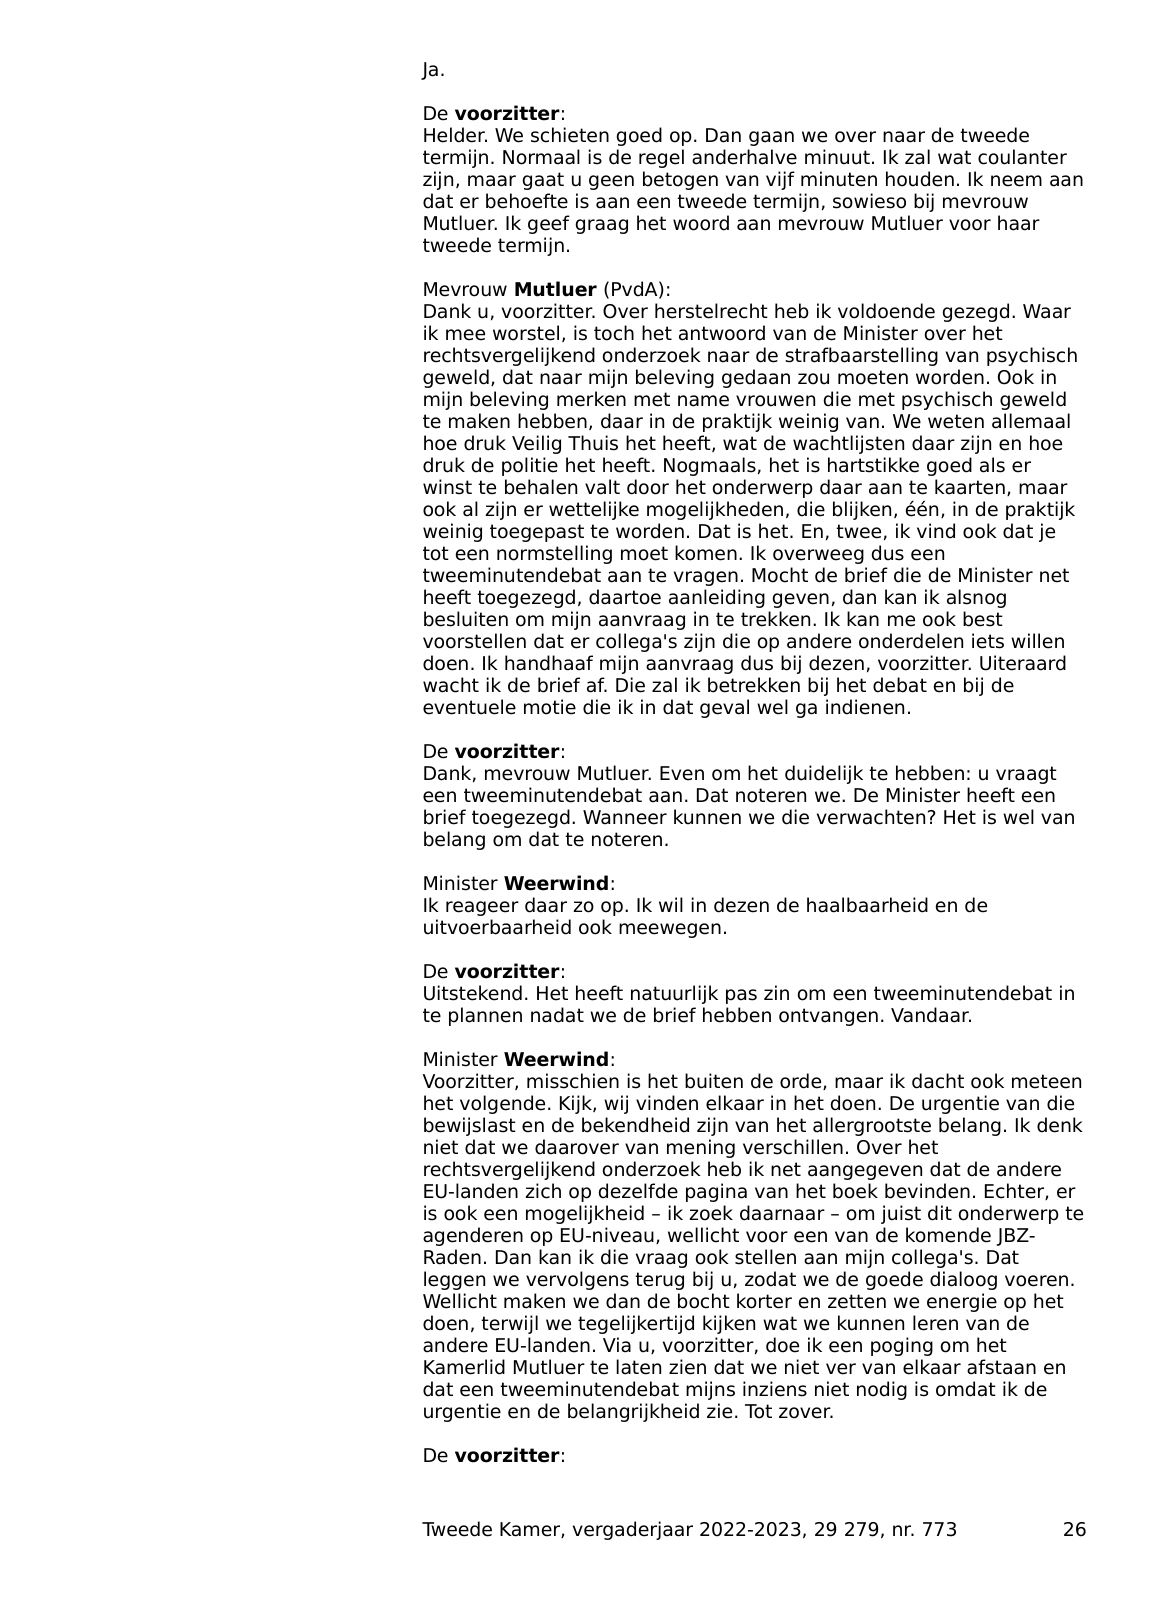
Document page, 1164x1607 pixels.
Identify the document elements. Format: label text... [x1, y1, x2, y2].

text Dank, mevrouw Mutluer. Even om het duidelijk te hebben: u vraagt een tweeminutendebat aan. Dat noteren we. De Minister heeft een brief toegezegd. Wanneer kunnen we die verwachten? Het is wel van belang om dat te noteren. [422, 763, 1087, 851]
text De voorzitter: [422, 961, 1087, 983]
text Dank u, voorzitter. Over herstelrecht heb ik voldoende gezegd. Waar ik mee worstel, is toch het antwoord van de Minister over het rechtsvergelijkend onderzoek naar de strafbaarstelling van psychisch geweld, dat naar mijn beleving gedaan zou moeten worden. Ook in mijn beleving merken met name vrouwen die met psychisch geweld te maken hebben, daar in de praktijk weinig van. We weten allemaal hoe druk Veilig Thuis het heeft, wat de wachtlijsten daar zijn en hoe druk de politie het heeft. Nogmaals, het is hartstikke goed als er winst te behalen valt door het onderwerp daar aan te kaarten, maar ook al zijn er wettelijke mogelijkheden, die blijken, één, in de praktijk weinig toegepast te worden. Dat is het. En, twee, ik vind ook dat je tot een normstelling moet komen. Ik overweeg dus een tweeminutendebat aan te vragen. Mocht de brief die de Minister net heeft toegezegd, daartoe aanleiding geven, dan kan ik alsnog besluiten om mijn aanvraag in te trekken. Ik kan me ook best voorstellen dat er collega's zijn die op andere onderdelen iets willen doen. Ik handhaaf mijn aanvraag dus bij dezen, voorzitter. Uiteraard wacht ik de brief af. Die zal ik betrekken bij het debat en bij de eventuele motie die ik in dat geval wel ga indienen. [422, 301, 1087, 719]
text Helder. We schieten goed op. Dan gaan we over naar de tweede termijn. Normaal is de regel anderhalve minuut. Ik zal wat coulanter zijn, maar gaat u geen betogen van vijf minuten houden. Ik neem aan dat er behoefte is aan een tweede termijn, sowieso bij mevrouw Mutluer. Ik geef graag het woord aan mevrouw Mutluer voor haar tweede termijn. [422, 125, 1087, 257]
text Minister Weerwind: [422, 873, 1087, 895]
text Ja. [422, 59, 1087, 81]
text Voorzitter, misschien is het buiten de orde, maar ik dacht ook meteen het volgende. Kijk, wij vinden elkaar in het doen. De urgentie van die bewijslast en de bekendheid zijn van het allergrootste belang. Ik denk niet dat we daarover van mening verschillen. Over het rechtsvergelijkend onderzoek heb ik net aangegeven dat de andere EU-landen zich op dezelfde pagina van het boek bevinden. Echter, er is ook een mogelijkheid – ik zoek daarnaar – om juist dit onderwerp te agenderen op EU-niveau, wellicht voor een van de komende JBZ-Raden. Dan kan ik die vraag ook stellen aan mijn collega's. Dat leggen we vervolgens terug bij u, zodat we de goede dialoog voeren. Wellicht maken we dan de bocht korter en zetten we energie op het doen, terwijl we tegelijkertijd kijken wat we kunnen leren van de andere EU-landen. Via u, voorzitter, doe ik een poging om het Kamerlid Mutluer te laten zien dat we niet ver van elkaar afstaan en dat een tweeminutendebat mijns inziens niet nodig is omdat ik de urgentie en de belangrijkheid zie. Tot zover. [422, 1071, 1087, 1423]
text Uitstekend. Het heeft natuurlijk pas zin om een tweeminutendebat in te plannen nadat we de brief hebben ontvangen. Vandaar. [422, 983, 1087, 1027]
text De voorzitter: [422, 741, 1087, 763]
text Ik reageer daar zo op. Ik wil in dezen de haalbaarheid en de uitvoerbaarheid ook meewegen. [422, 895, 1087, 939]
text Mevrouw Mutluer (PvdA): [422, 279, 1087, 301]
text De voorzitter: [422, 103, 1087, 125]
text De voorzitter: [422, 1445, 1087, 1467]
text Minister Weerwind: [422, 1049, 1087, 1071]
